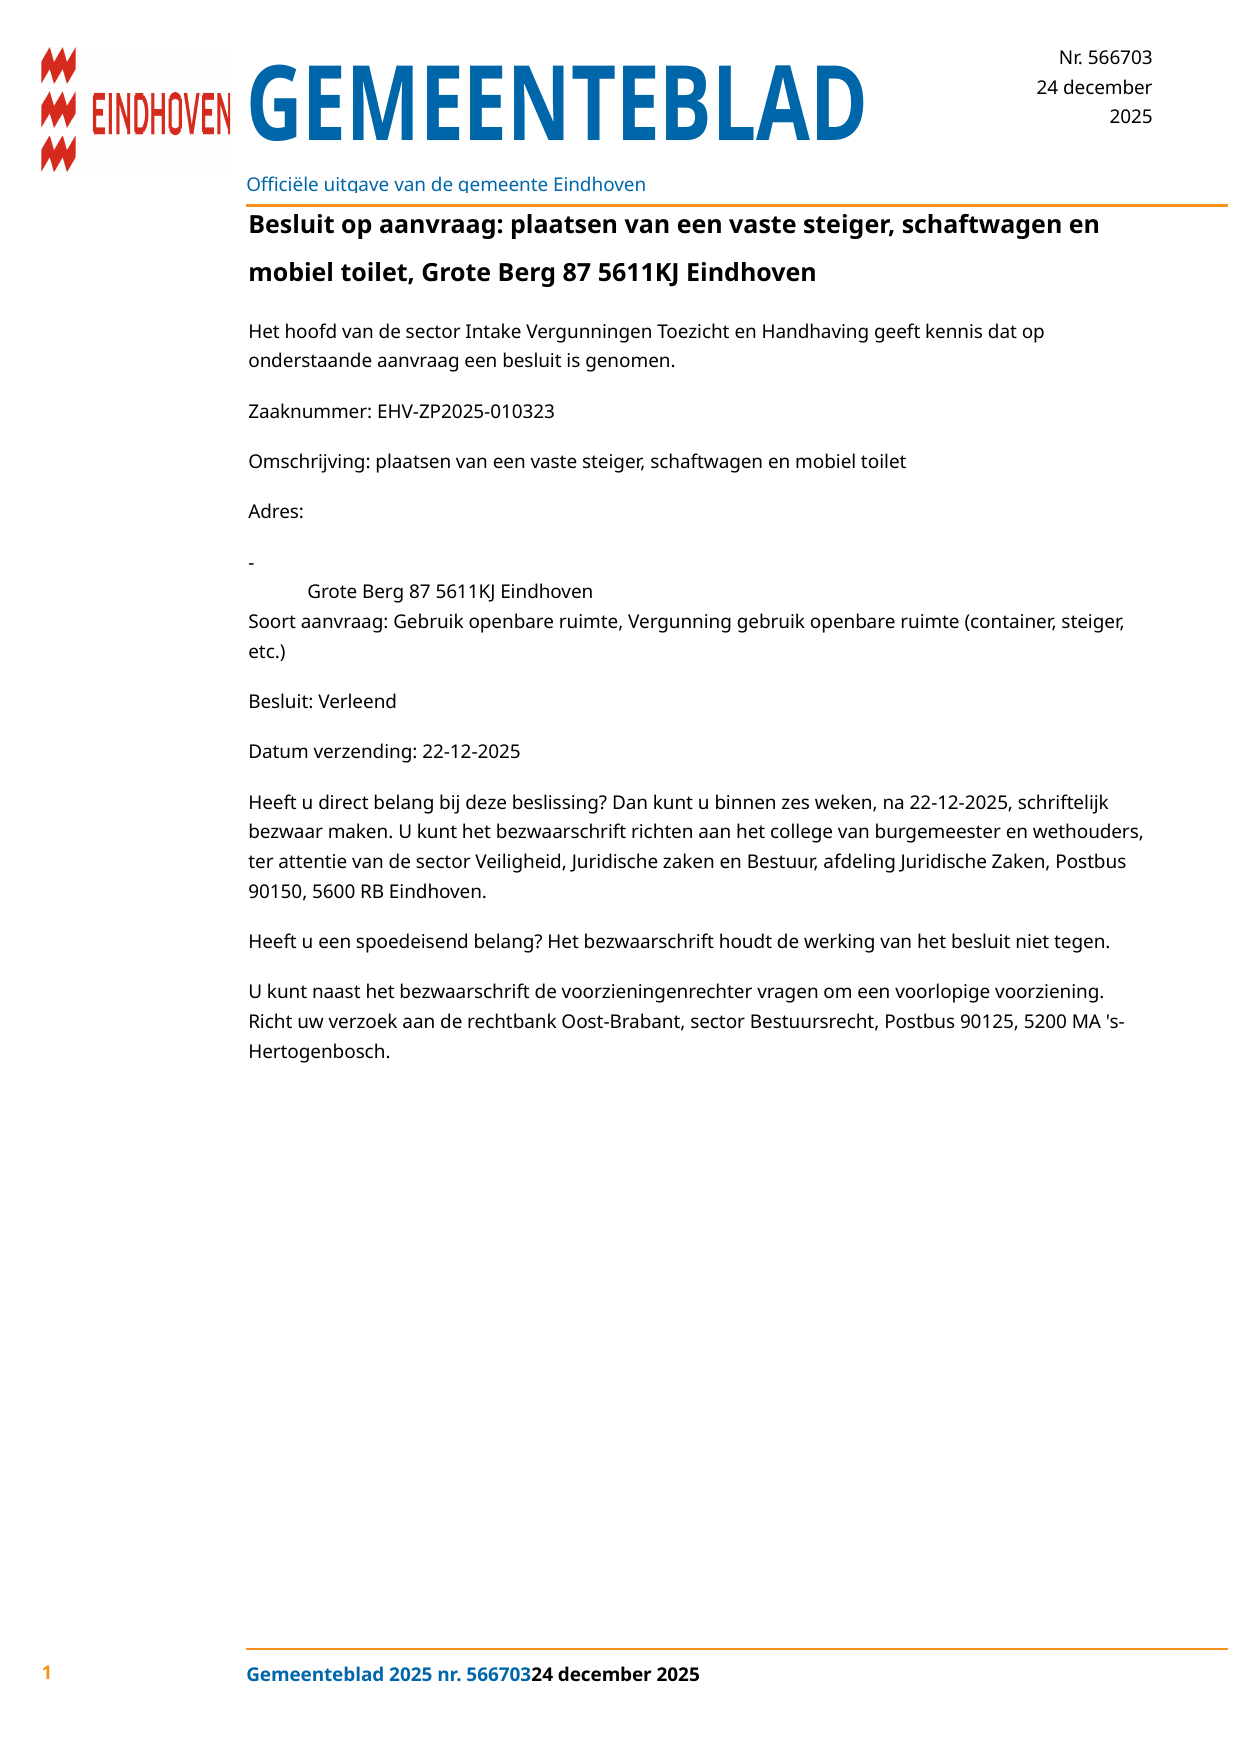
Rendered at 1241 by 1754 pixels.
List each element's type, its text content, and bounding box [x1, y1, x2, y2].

picture [41, 47, 231, 172]
list Grote Berg 87 5611KJ Eindhoven [248, 579, 1152, 604]
text Het hoofd van de sector Intake Vergunningen Toezicht en Handhaving geeft kennis dat op onderstaande aanvraag een besluit is genomen. [248, 318, 1152, 373]
text Heeft u een spoedeisend belang? Het bezwaarschrift houdt de werking van het besluit niet tegen. [248, 928, 1152, 954]
text Besluit op aanvraag: plaatsen van een vaste steiger, schaftwagen en mobiel toilet, Grote Berg 87 5611KJ Eindhoven [248, 207, 1152, 288]
text Omschrijving: plaatsen van een vaste steiger, schaftwagen en mobiel toilet [248, 448, 1152, 474]
text Soort aanvraag: Gebruik openbare ruimte, Vergunning gebruik openbare ruimte (container, steiger, etc.) [248, 608, 1152, 664]
text Heeft u direct belang bij deze beslissing? Dan kunt u binnen zes weken, na 22-12-2025, schriftelijk bezwaar maken. U kunt het bezwaarschrift richten aan het college van burgemeester en wethouders, ter attentie van de sector Veiligheid, Juridische zaken en Bestuur, afdeling Juridische Zaken, Postbus 90150, 5600 RB Eindhoven. [248, 789, 1152, 904]
text Zaaknummer: EHV-ZP2025-010323 [248, 398, 1152, 424]
text Besluit: Verleend [248, 688, 1152, 714]
text U kunt naast het bezwaarschrift de voorzieningenrechter vragen om een voorlopige voorziening. Richt uw verzoek aan de rechtbank Oost-Brabant, sector Bestuursrecht, Postbus 90125, 5200 MA 's-Hertogenbosch. [248, 979, 1152, 1064]
text Adres: [248, 499, 1152, 524]
text Datum verzending: 22-12-2025 [248, 739, 1152, 764]
